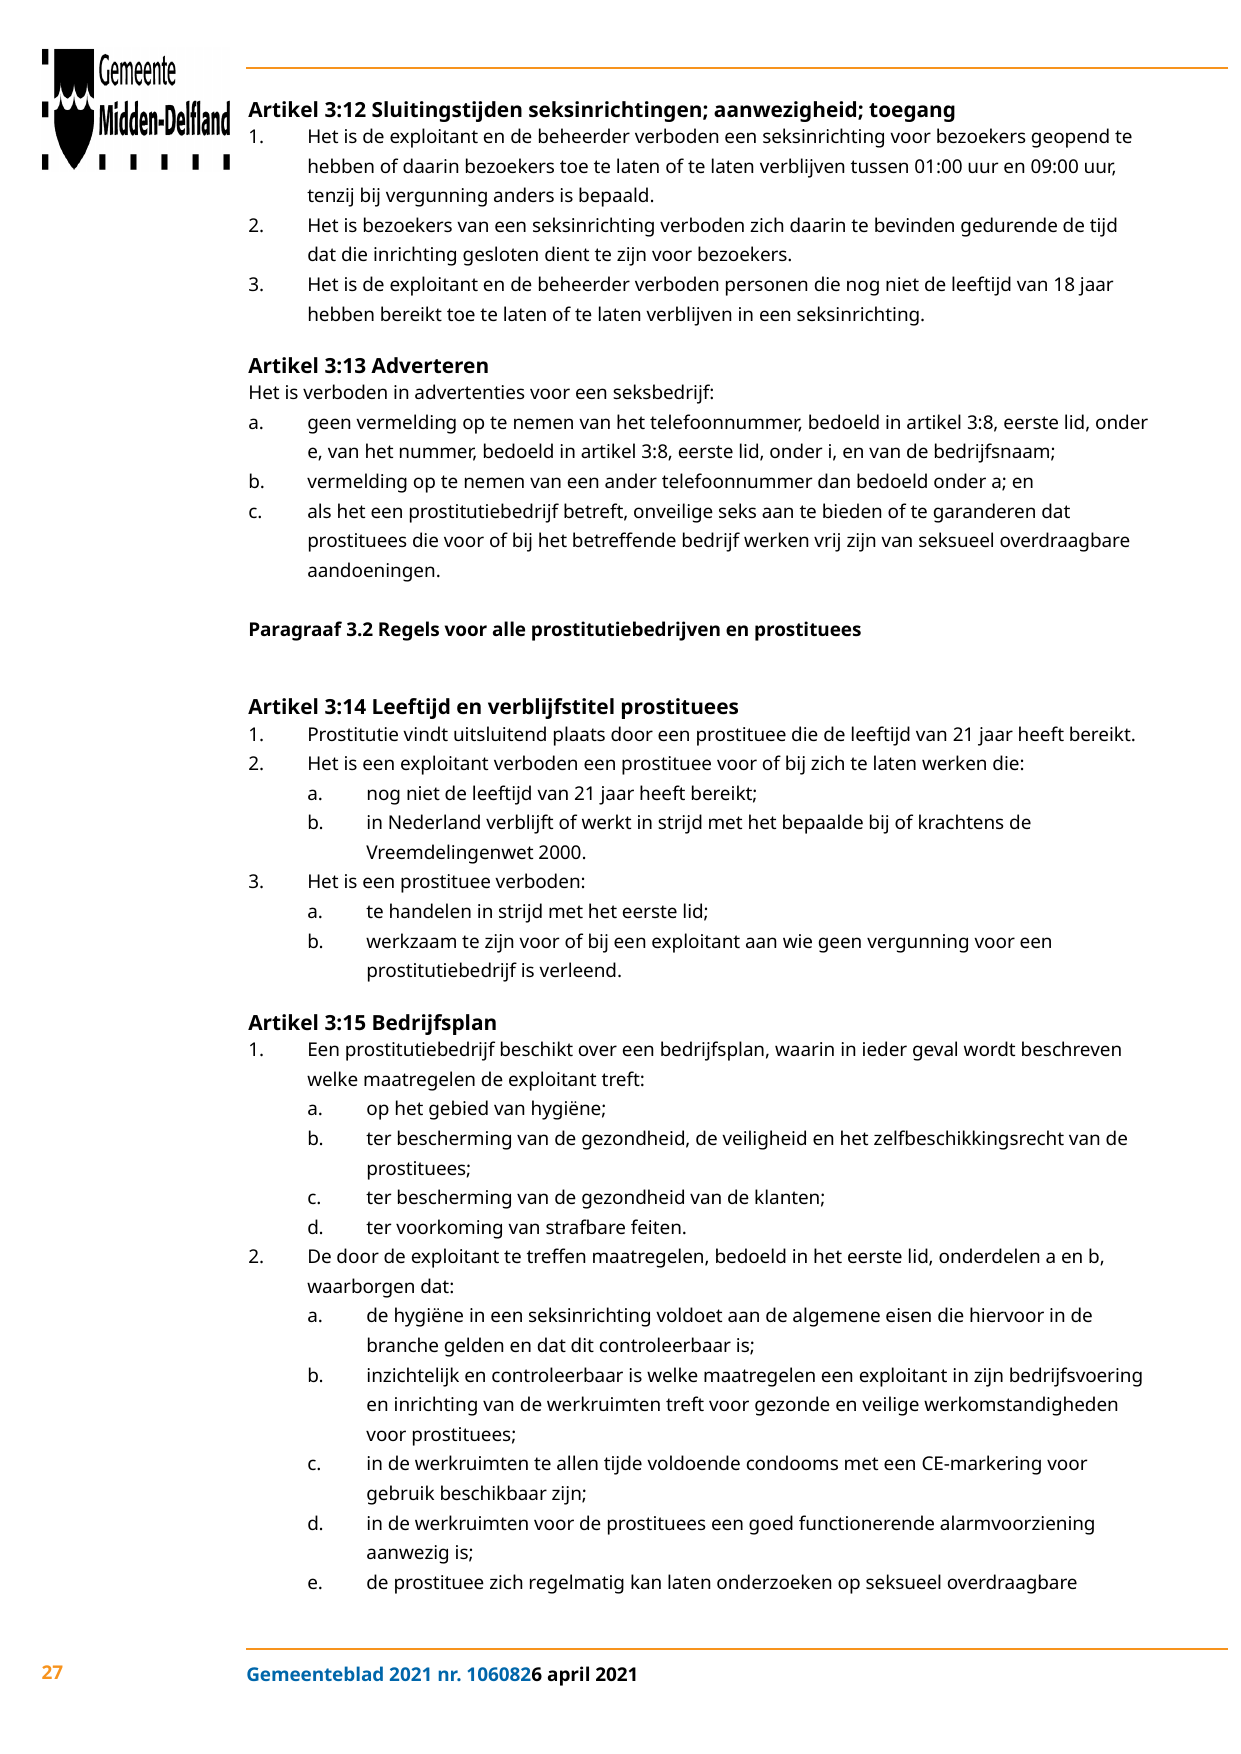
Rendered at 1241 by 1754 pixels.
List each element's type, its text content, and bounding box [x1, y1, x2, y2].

list Het is bezoekers van een seksinrichting verboden zich daarin te bevinden gedurende de tijd dat die inrichting gesloten dient te zijn voor bezoekers. [248, 212, 1152, 267]
list vermelding op te nemen van een ander telefoonnummer dan bedoeld onder a; en [248, 468, 1152, 494]
list De door de exploitant te treffen maatregelen, bedoeld in het eerste lid, onderdelen a en b, waarborgen dat: [248, 1243, 1152, 1299]
list ter bescherming van de gezondheid van de klanten; [307, 1184, 1152, 1210]
list Het is een prostituee verboden: [248, 869, 1152, 894]
list Het is de exploitant en de beheerder verboden een seksinrichting voor bezoekers geopend te hebben of daarin bezoekers toe te laten of te laten verblijven tussen 01:00 uur en 09:00 uur, tenzij bij vergunning anders is bepaald. [248, 123, 1152, 208]
text Artikel 3:15 Bedrijfsplan [248, 1008, 1152, 1036]
text Paragraaf 3.2 Regels voor alle prostitutiebedrijven en prostituees [248, 616, 1152, 642]
list nog niet de leeftijd van 21 jaar heeft bereikt; [307, 780, 1152, 806]
list de hygiëne in een seksinrichting voldoet aan de algemene eisen die hiervoor in de branche gelden en dat dit controleerbaar is; [307, 1303, 1152, 1358]
text Artikel 3:12 Sluitingstijden seksinrichtingen; aanwezigheid; toegang [248, 95, 1152, 123]
list ter voorkoming van strafbare feiten. [307, 1214, 1152, 1239]
list Een prostitutiebedrijf beschikt over een bedrijfsplan, waarin in ieder geval wordt beschreven welke maatregelen de exploitant treft: [248, 1036, 1152, 1092]
list in de werkruimten voor de prostituees een goed functionerende alarmvoorziening aanwezig is; [307, 1510, 1152, 1565]
list op het gebied van hygiëne; [307, 1096, 1152, 1121]
text Het is verboden in advertenties voor een seksbedrijf: [248, 379, 1152, 405]
list Het is een exploitant verboden een prostituee voor of bij zich te laten werken die: [248, 750, 1152, 776]
text Artikel 3:14 Leeftijd en verblijfstitel prostituees [248, 692, 1152, 721]
text Artikel 3:13 Adverteren [248, 351, 1152, 379]
list werkzaam te zijn voor of bij een exploitant aan wie geen vergunning voor een prostitutiebedrijf is verleend. [307, 928, 1152, 983]
list Het is de exploitant en de beheerder verboden personen die nog niet de leeftijd van 18 jaar hebben bereikt toe te laten of te laten verblijven in een seksinrichting. [248, 271, 1152, 326]
picture [41, 47, 231, 172]
list ter bescherming van de gezondheid, de veiligheid en het zelfbeschikkingsrecht van de prostituees; [307, 1125, 1152, 1180]
list te handelen in strijd met het eerste lid; [307, 898, 1152, 924]
list in de werkruimten te allen tijde voldoende condooms met een CE-markering voor gebruik beschikbaar zijn; [307, 1451, 1152, 1506]
list de prostituee zich regelmatig kan laten onderzoeken op seksueel overdraagbare [307, 1569, 1152, 1594]
list inzichtelijk en controleerbaar is welke maatregelen een exploitant in zijn bedrijfsvoering en inrichting van de werkruimten treft voor gezonde en veilige werkomstandigheden voor prostituees; [307, 1362, 1152, 1447]
list als het een prostitutiebedrijf betreft, onveilige seks aan te bieden of te garanderen dat prostituees die voor of bij het betreffende bedrijf werken vrij zijn van seksueel overdraagbare aandoeningen. [248, 498, 1152, 583]
list geen vermelding op te nemen van het telefoonnummer, bedoeld in artikel 3:8, eerste lid, onder e, van het nummer, bedoeld in artikel 3:8, eerste lid, onder i, en van de bedrijfsnaam; [248, 409, 1152, 464]
list in Nederland verblijft of werkt in strijd met het bepaalde bij of krachtens de Vreemdelingenwet 2000. [307, 809, 1152, 865]
list Prostitutie vindt uitsluitend plaats door een prostituee die de leeftijd van 21 jaar heeft bereikt. [248, 721, 1152, 747]
